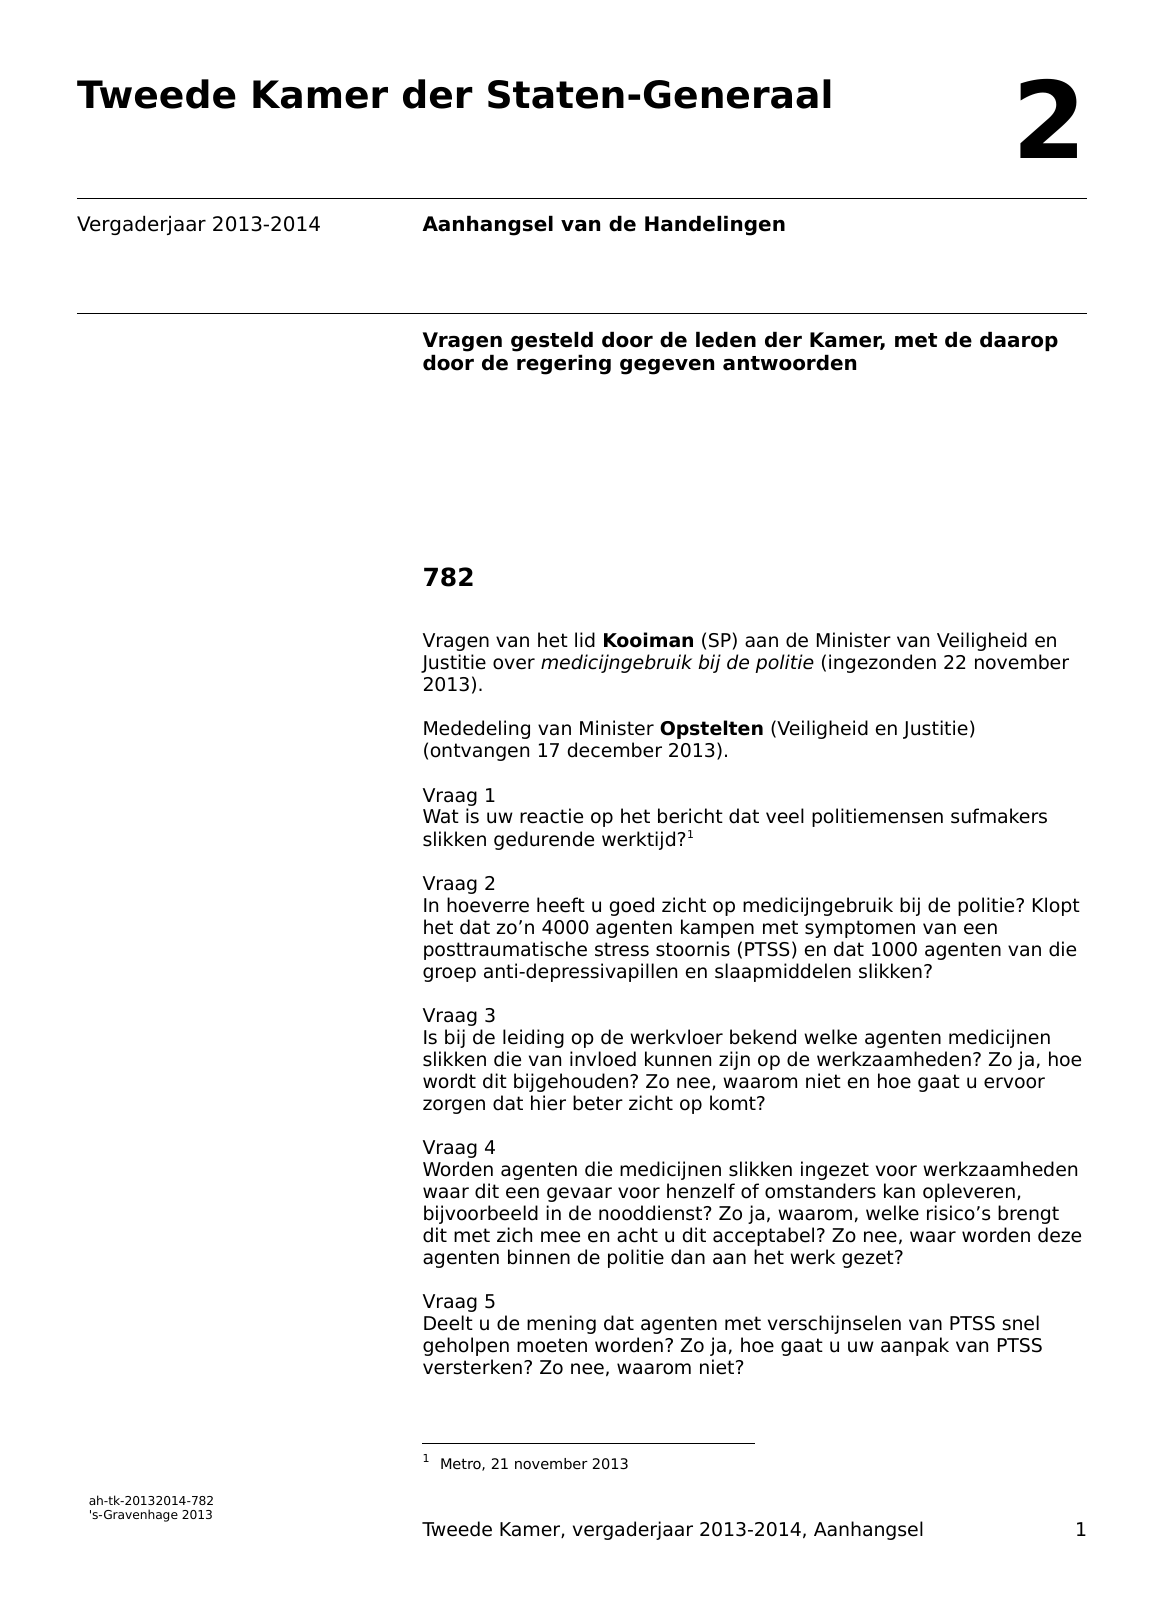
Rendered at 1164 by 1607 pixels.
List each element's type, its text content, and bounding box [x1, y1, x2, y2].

text Deelt u de mening dat agenten met verschijnselen van PTSS snel geholpen moeten worden? Zo ja, hoe gaat u uw aanpak van PTSS versterken? Zo nee, waarom niet? [422, 1313, 1087, 1379]
table_cell Aanhangsel van de Handelingen [422, 199, 1087, 313]
text Metro, 21 november 2013 [422, 1452, 1087, 1474]
text Vraag 1 [422, 784, 1087, 806]
text Worden agenten die medicijnen slikken ingezet voor werkzaamheden waar dit een gevaar voor henzelf of omstanders kan opleveren, bijvoorbeeld in de nooddienst? Zo ja, waarom, welke risico’s brengt dit met zich mee en acht u dit acceptabel? Zo nee, waar worden deze agenten binnen de politie dan aan het werk gezet? [422, 1159, 1087, 1269]
table_header 2 [886, 59, 1087, 198]
text Vraag 4 [422, 1137, 1087, 1159]
table_cell Vragen gesteld door de leden der Kamer, met de daarop door de regering gegeven antwoorden [422, 314, 1087, 375]
text ah-tk-20132014-782 [88, 1494, 323, 1508]
text Vraag 5 [422, 1291, 1087, 1313]
text In hoeverre heeft u goed zicht op medicijngebruik bij de politie? Klopt het dat zo’n 4000 agenten kampen met symptomen van een posttraumatische stress stoornis (PTSS) en dat 1000 agenten van die groep anti-depressivapillen en slaapmiddelen slikken? [422, 894, 1087, 982]
text Wat is uw reactie op het bericht dat veel politiemensen sufmakers slikken gedurende werktijd? [422, 806, 1087, 850]
text Vraag 3 [422, 1005, 1087, 1027]
text Is bij de leiding op de werkvloer bekend welke agenten medicijnen slikken die van invloed kunnen zijn op de werkzaamheden? Zo ja, hoe wordt dit bijgehouden? Zo nee, waarom niet en hoe gaat u ervoor zorgen dat hier beter zicht op komt? [422, 1027, 1087, 1114]
table_cell Vergaderjaar 2013-2014 [77, 199, 422, 313]
text 's-Gravenhage 2013 [88, 1508, 323, 1522]
text Vragen van het lid Kooiman (SP) aan de Minister van Veiligheid en Justitie over medicijngebruik bij de politie (ingezonden 22 november 2013). [422, 630, 1087, 696]
table_cell [77, 314, 422, 375]
text Mededeling van Minister Opstelten (Veiligheid en Justitie) (ontvangen 17 december 2013). [422, 718, 1087, 762]
text Vraag 2 [422, 873, 1087, 894]
table_header Tweede Kamer der Staten-Generaal [77, 59, 886, 198]
text 782 [422, 563, 1087, 592]
